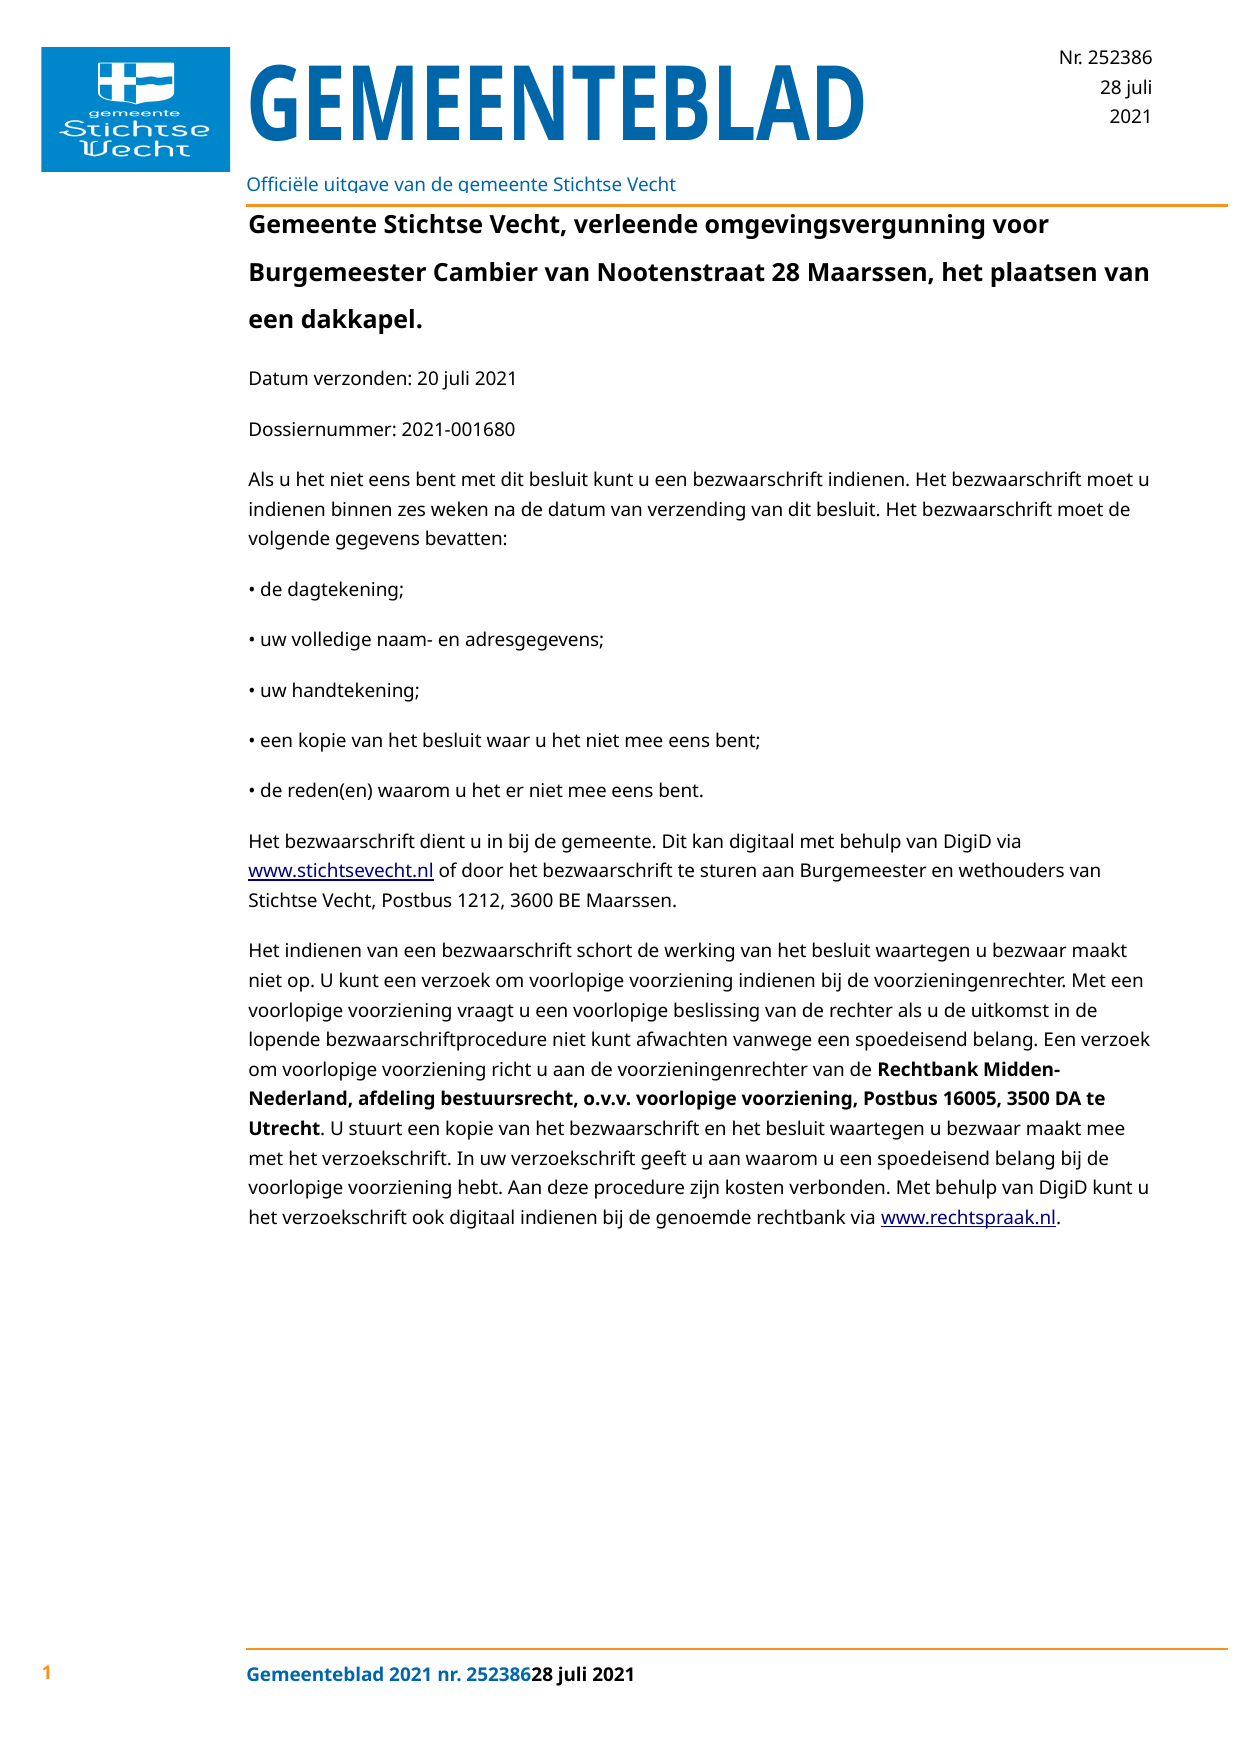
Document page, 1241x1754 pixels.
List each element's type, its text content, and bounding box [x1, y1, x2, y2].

text Het bezwaarschrift dient u in bij de gemeente. Dit kan digitaal met behulp van DigiD via www.stichtsevecht.nl of door het bezwaarschrift te sturen aan Burgemeester en wethouders van Stichtse Vecht, Postbus 1212, 3600 BE Maarssen. [248, 828, 1152, 913]
text • de reden(en) waarom u het er niet mee eens bent. [248, 778, 1152, 803]
text Datum verzonden: 20 juli 2021 [248, 366, 1152, 391]
picture [137, 63, 174, 103]
text • de dagtekening; [248, 576, 1152, 602]
text • een kopie van het besluit waar u het niet mee eens bent; [248, 727, 1152, 753]
text Als u het niet eens bent met dit besluit kunt u een bezwaarschrift indienen. Het bezwaarschrift moet u indienen binnen zes weken na de datum van verzending van dit besluit. Het bezwaarschrift moet de volgende gegevens bevatten: [248, 466, 1152, 551]
text Dossiernummer: 2021-001680 [248, 416, 1152, 442]
text Gemeente Stichtse Vecht, verleende omgevingsvergunning voor Burgemeester Cambier van Nootenstraat 28 Maarssen, het plaatsen van een dakkapel. [248, 207, 1152, 336]
text Het indienen van een bezwaarschrift schort de werking van het besluit waartegen u bezwaar maakt niet op. U kunt een verzoek om voorlopige voorziening indienen bij de voorzieningenrechter. Met een voorlopige voorziening vraagt u een voorlopige beslissing van de rechter als u de uitkomst in de lopende bezwaarschriftprocedure niet kunt afwachten vanwege een spoedeisend belang. Een verzoek om voorlopige voorziening richt u aan de voorzieningenrechter van de Rechtbank Midden-Nederland, afdeling bestuursrecht, o.v.v. voorlopige voorziening, Postbus 16005, 3500 DA te Utrecht. U stuurt een kopie van het bezwaarschrift en het besluit waartegen u bezwaar maakt mee met het verzoekschrift. In uw verzoekschrift geeft u aan waarom u een spoedeisend belang bij de voorlopige voorziening hebt. Aan deze procedure zijn kosten verbonden. Met behulp van DigiD kunt u het verzoekschrift ook digitaal indienen bij de genoemde rechtbank via www.rechtspraak.nl. [248, 938, 1152, 1229]
text • uw handtekening; [248, 677, 1152, 702]
picture [99, 63, 135, 101]
text • uw volledige naam- en adresgegevens; [248, 626, 1152, 652]
